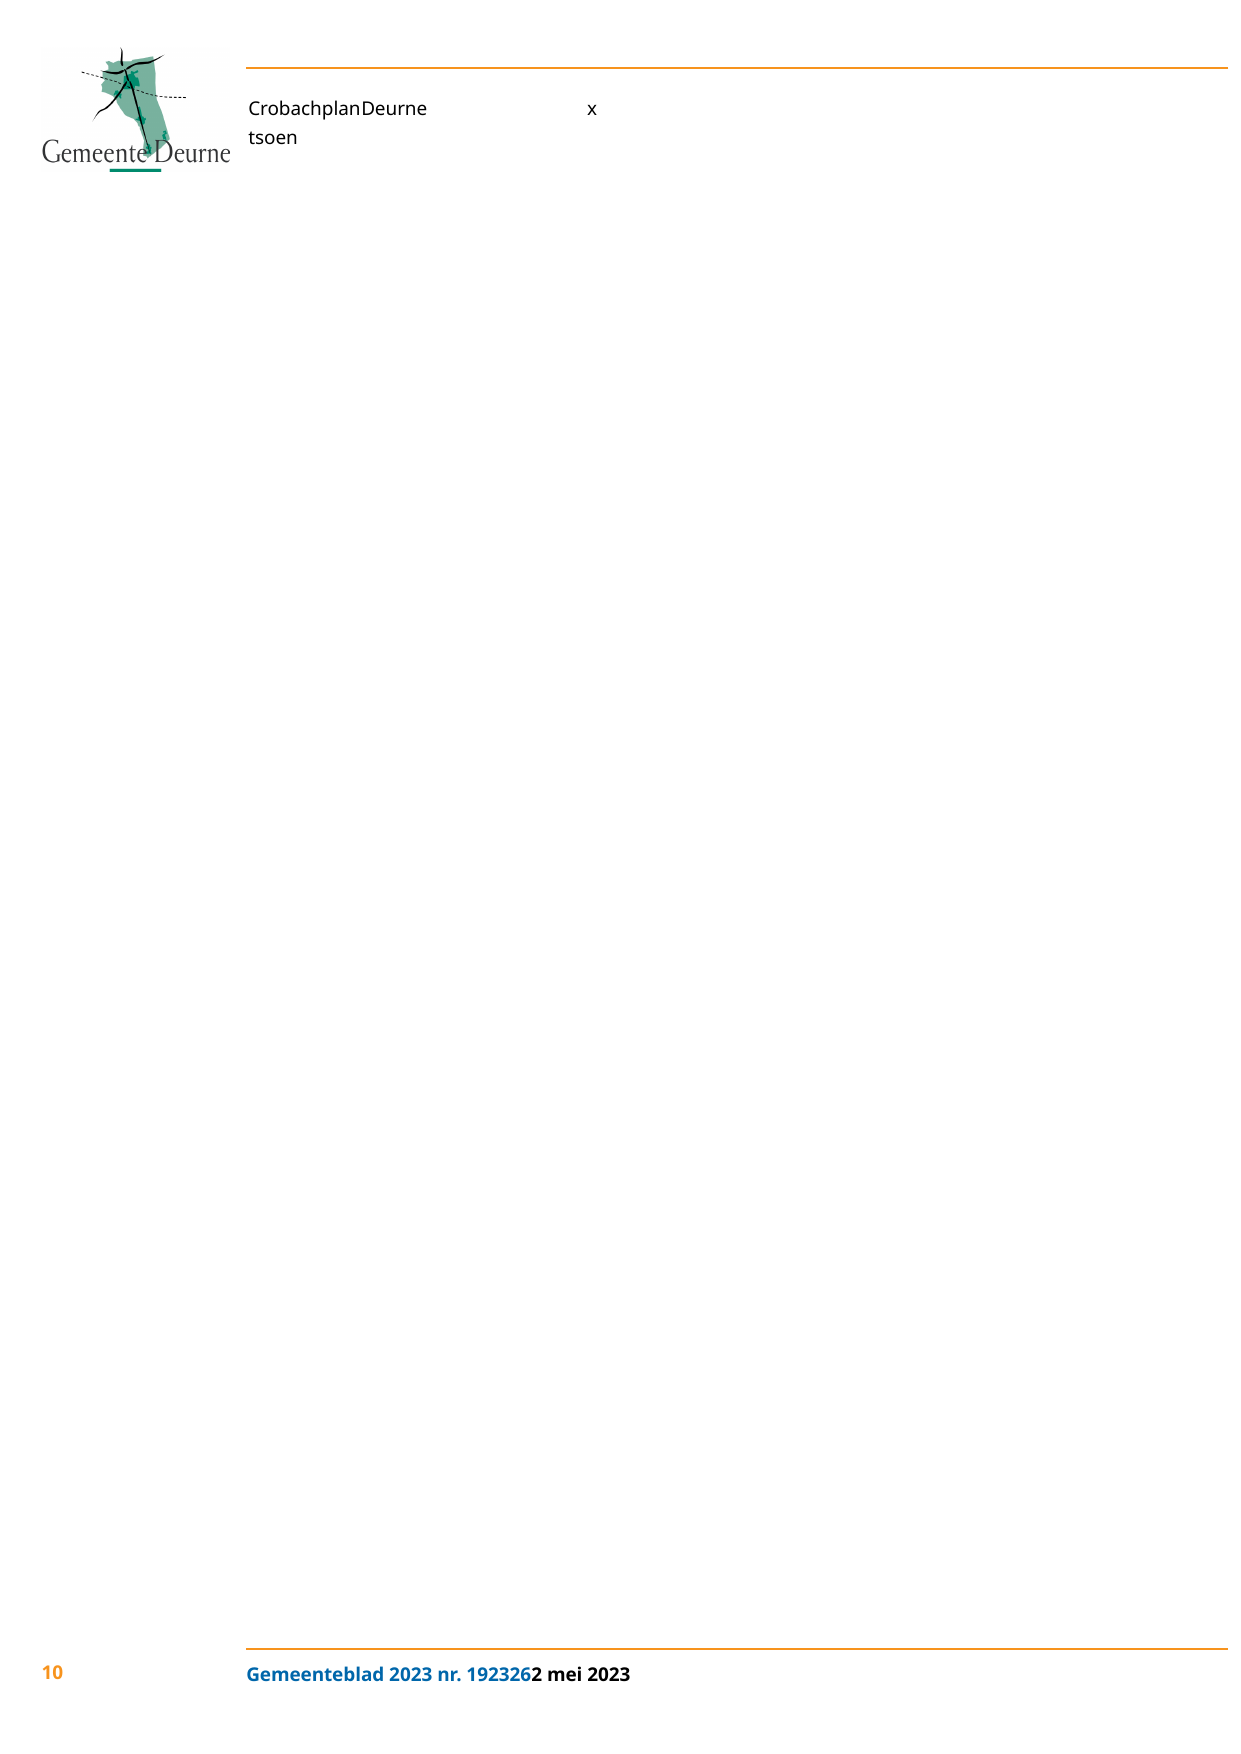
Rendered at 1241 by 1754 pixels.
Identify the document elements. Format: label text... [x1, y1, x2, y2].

table_cell [926, 95, 1038, 150]
picture [41, 47, 231, 172]
table_cell [700, 95, 813, 150]
table_cell x [587, 95, 700, 150]
table_cell Deurne [361, 95, 474, 150]
table_cell [813, 95, 926, 150]
table_cell [1039, 95, 1152, 150]
table_cell [474, 95, 587, 150]
table_cell Crobachplantsoen [248, 95, 361, 150]
